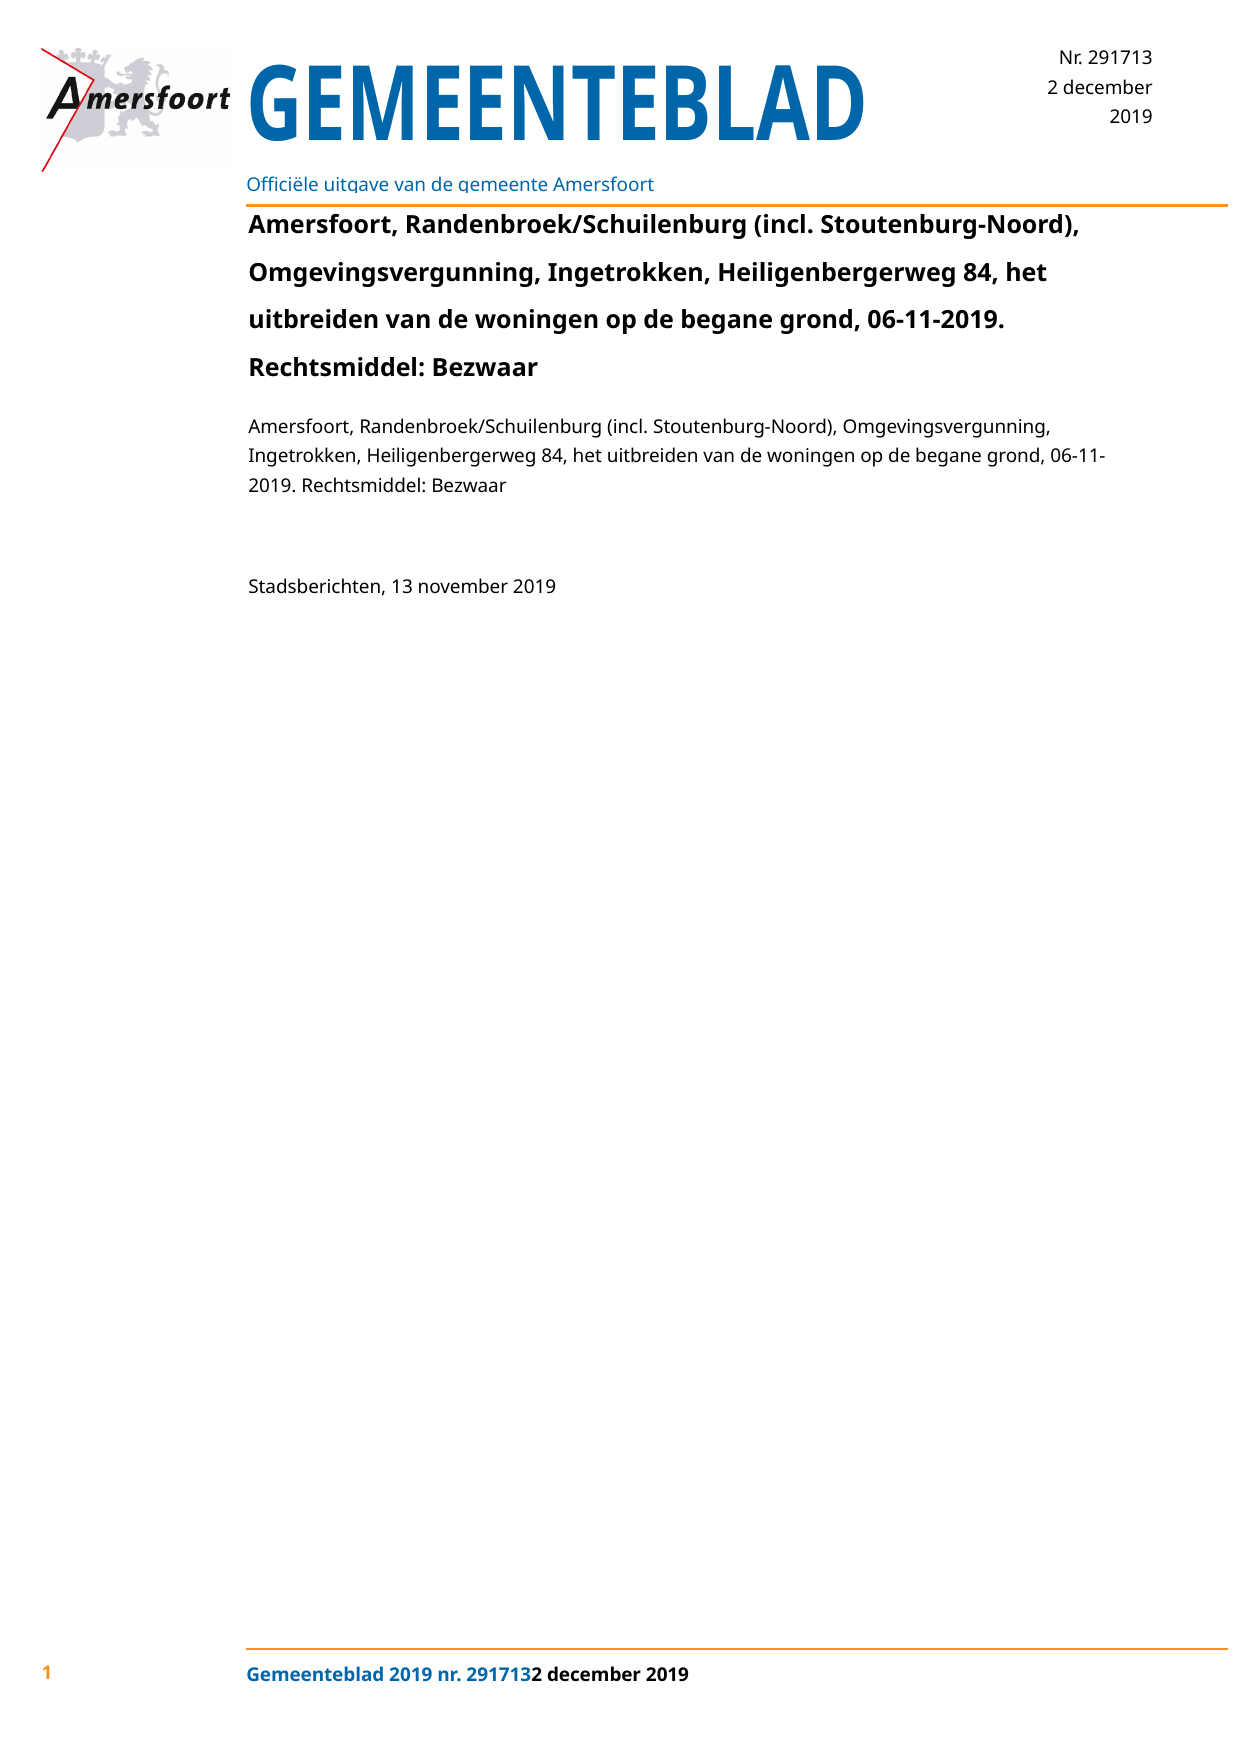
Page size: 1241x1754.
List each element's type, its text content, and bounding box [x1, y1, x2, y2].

text Stadsberichten, 13 november 2019 [248, 573, 1152, 599]
text Amersfoort, Randenbroek/Schuilenburg (incl. Stoutenburg-Noord), Omgevingsvergunning, Ingetrokken, Heiligenbergerweg 84, het uitbreiden van de woningen op de begane grond, 06-11-2019. Rechtsmiddel: Bezwaar [248, 413, 1152, 498]
text Amersfoort, Randenbroek/Schuilenburg (incl. Stoutenburg-Noord), Omgevingsvergunning, Ingetrokken, Heiligenbergerweg 84, het uitbreiden van de woningen op de begane grond, 06-11-2019. Rechtsmiddel: Bezwaar [248, 207, 1152, 384]
picture [41, 47, 231, 172]
